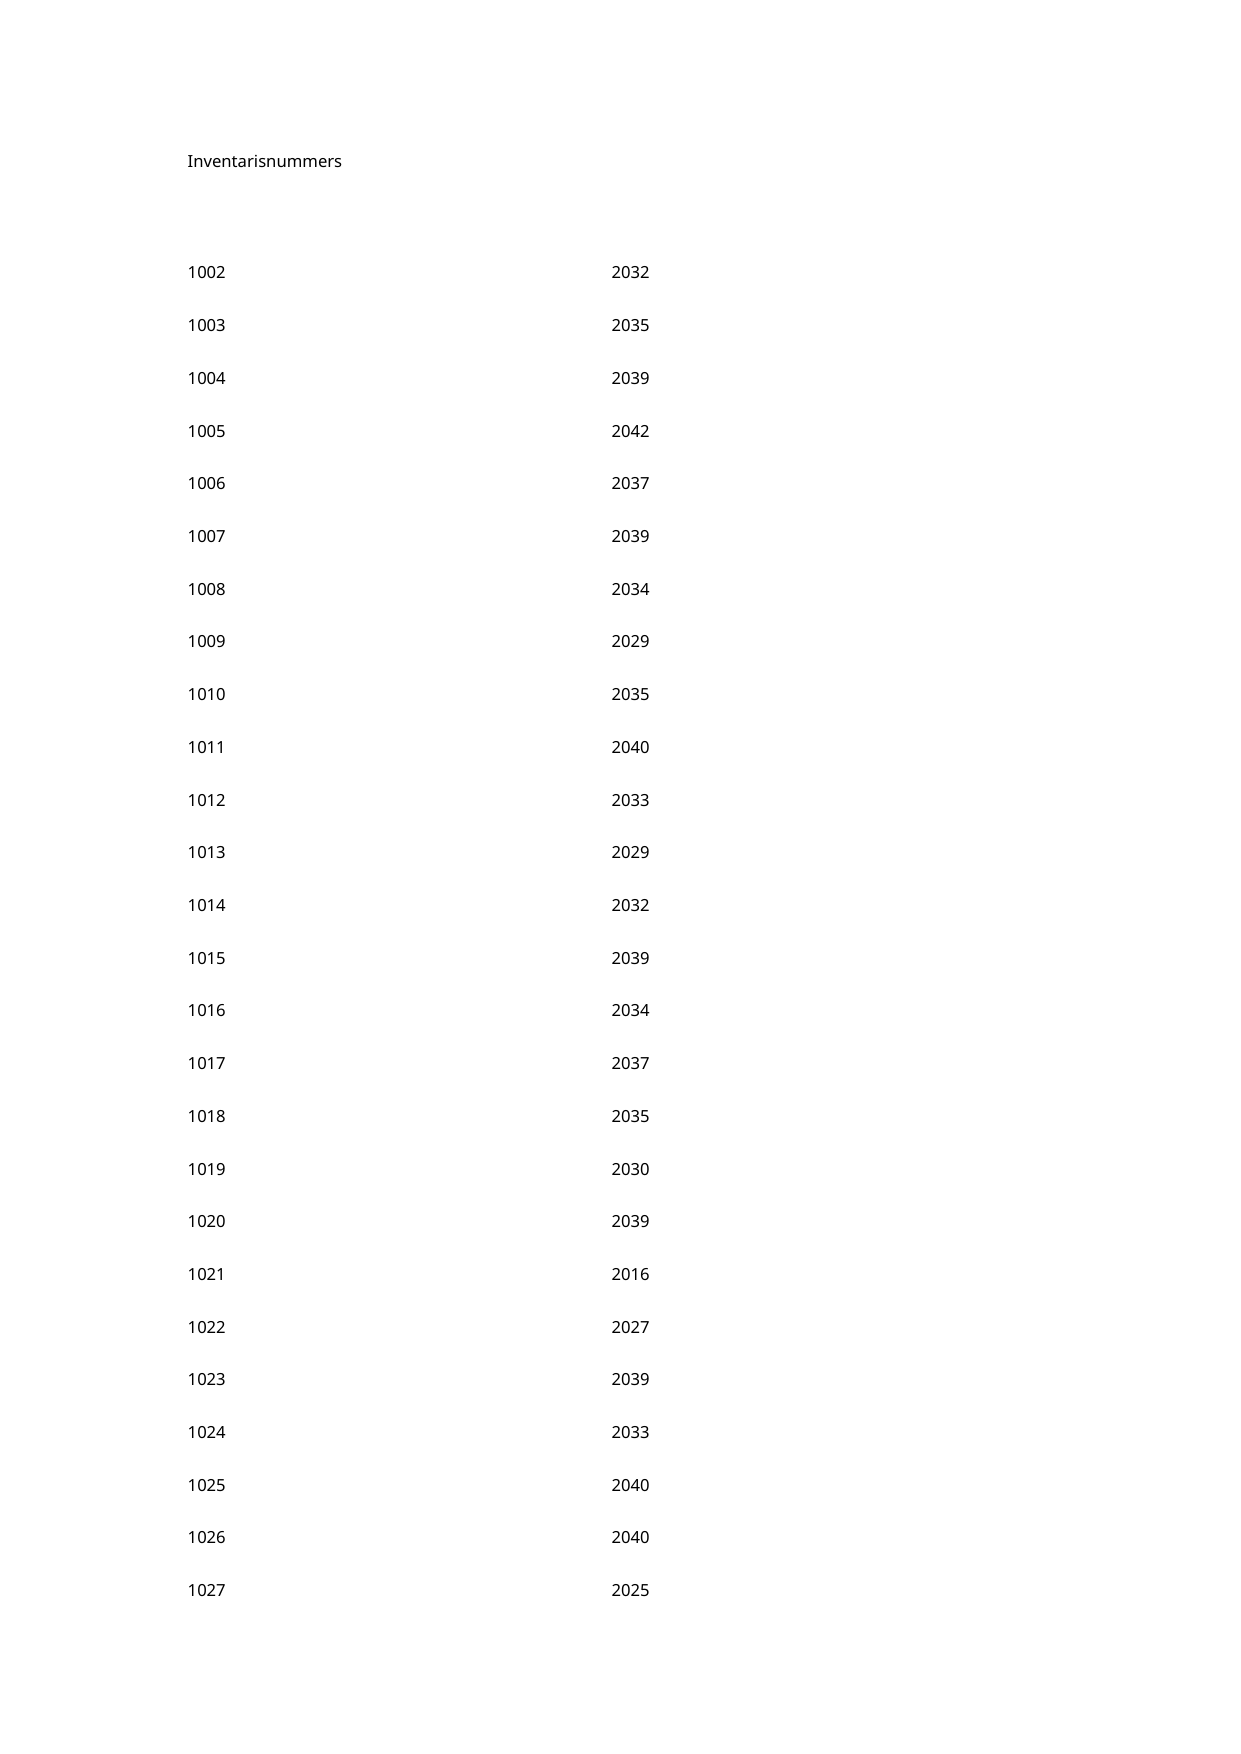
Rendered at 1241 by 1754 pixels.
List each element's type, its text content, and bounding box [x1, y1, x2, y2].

table_header Inventarisnummers [188, 150, 611, 208]
table_cell 2029 [611, 841, 1053, 894]
table_cell 2034 [611, 999, 1053, 1052]
table_cell 1020 [188, 1210, 611, 1263]
table_cell 1022 [188, 1315, 611, 1368]
table_cell 1015 [188, 946, 611, 999]
table_cell 2040 [611, 1474, 1053, 1526]
table_cell 1026 [188, 1526, 611, 1579]
table_cell 2025 [611, 1579, 1053, 1602]
table_cell 2040 [611, 1526, 1053, 1579]
table_cell 2039 [611, 367, 1053, 419]
table_cell 2034 [611, 578, 1053, 630]
table_cell 1019 [188, 1157, 611, 1210]
table_cell 1003 [188, 314, 611, 367]
table_cell 1007 [188, 525, 611, 577]
table_cell 2033 [611, 788, 1053, 841]
table_cell 1006 [188, 472, 611, 525]
table_cell 2039 [611, 1368, 1053, 1421]
table_cell 1014 [188, 894, 611, 946]
table_cell 1027 [188, 1579, 611, 1602]
table_cell 1010 [188, 683, 611, 736]
table_cell 2040 [611, 736, 1053, 788]
table_cell 2030 [611, 1157, 1053, 1210]
table_cell 2039 [611, 1210, 1053, 1263]
table_cell 2032 [611, 261, 1053, 314]
table_cell 2039 [611, 946, 1053, 999]
table_cell 2035 [611, 1105, 1053, 1157]
table_cell 2035 [611, 314, 1053, 367]
table_cell 2035 [611, 683, 1053, 736]
table_cell 2027 [611, 1315, 1053, 1368]
table_cell 1008 [188, 578, 611, 630]
table_cell 2016 [611, 1263, 1053, 1315]
table_cell 1018 [188, 1105, 611, 1157]
table_cell 2037 [611, 472, 1053, 525]
table_cell 1012 [188, 788, 611, 841]
table_cell [188, 209, 611, 261]
table_cell 1004 [188, 367, 611, 419]
table_cell 2037 [611, 1052, 1053, 1104]
table_cell 1016 [188, 999, 611, 1052]
table_cell 2033 [611, 1421, 1053, 1473]
table_cell 1021 [188, 1263, 611, 1315]
table_cell 1005 [188, 419, 611, 472]
table_cell 1002 [188, 261, 611, 314]
table_cell 1017 [188, 1052, 611, 1104]
table_cell [611, 209, 1053, 261]
table_cell 1013 [188, 841, 611, 894]
table_cell 1025 [188, 1474, 611, 1526]
table_cell 1009 [188, 630, 611, 683]
table_cell 1024 [188, 1421, 611, 1473]
table_header [611, 150, 1053, 208]
table_cell 1023 [188, 1368, 611, 1421]
table_cell 2029 [611, 630, 1053, 683]
table_cell 2042 [611, 419, 1053, 472]
table_cell 2032 [611, 894, 1053, 946]
table_cell 1011 [188, 736, 611, 788]
table_cell 2039 [611, 525, 1053, 577]
